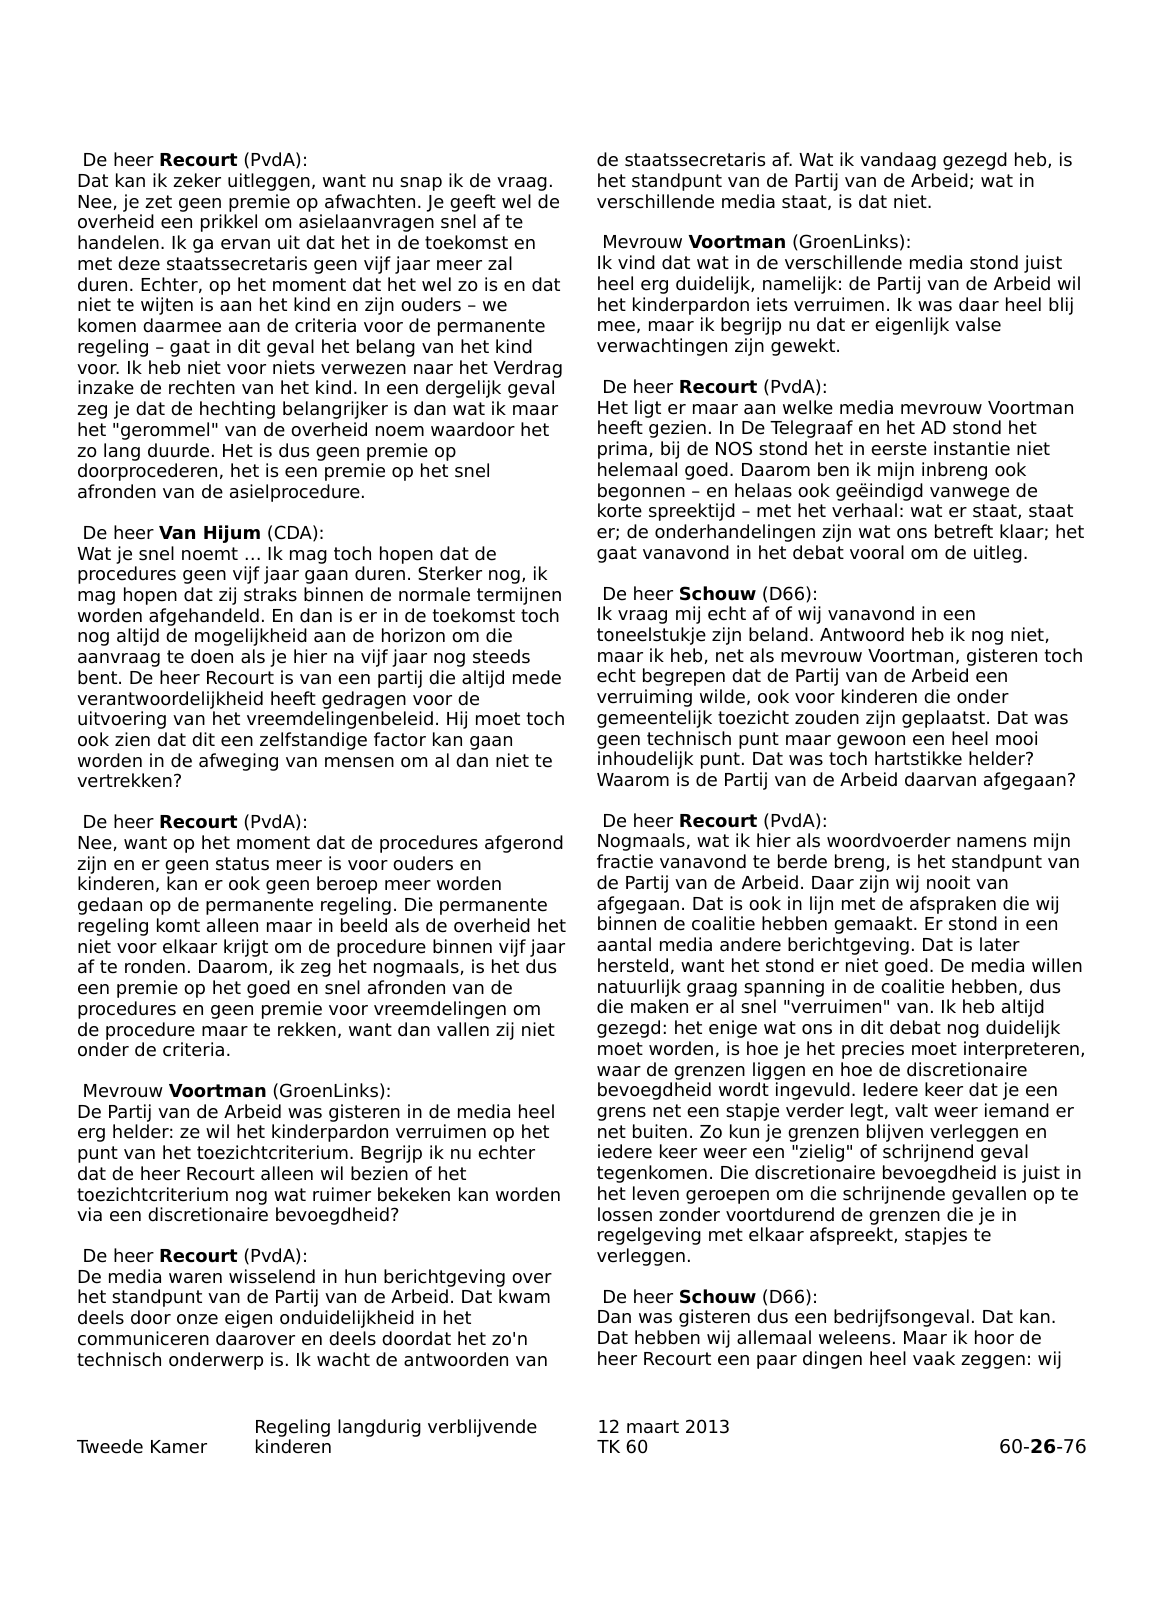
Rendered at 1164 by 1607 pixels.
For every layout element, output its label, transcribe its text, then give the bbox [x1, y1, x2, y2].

text De heer Schouw (D66): [596, 583, 1087, 604]
text De heer Recourt (PvdA): [596, 377, 1087, 397]
text De Partij van de Arbeid was gisteren in de media heel erg helder: ze wil het kinderpardon verruimen op het punt van het toezichtcriterium. Begrijp ik nu echter dat de heer Recourt alleen wil bezien of het toezichtcriterium nog wat ruimer bekeken kan worden via een discretionaire bevoegdheid? [77, 1102, 567, 1226]
text De heer Recourt (PvdA): [77, 812, 567, 833]
text Nogmaals, wat ik hier als woordvoerder namens mijn fractie vanavond te berde breng, is het standpunt van de Partij van de Arbeid. Daar zijn wij nooit van afgegaan. Dat is ook in lijn met de afspraken die wij binnen de coalitie hebben gemaakt. Er stond in een aantal media andere berichtgeving. Dat is later hersteld, want het stond er niet goed. De media willen natuurlijk graag spanning in de coalitie hebben, dus die maken er al snel "verruimen" van. Ik heb altijd gezegd: het enige wat ons in dit debat nog duidelijk moet worden, is hoe je het precies moet interpreteren, waar de grenzen liggen en hoe de discretionaire bevoegdheid wordt ingevuld. Iedere keer dat je een grens net een stapje verder legt, valt weer iemand er net buiten. Zo kun je grenzen blijven verleggen en iedere keer weer een "zielig" of schrijnend geval tegenkomen. Die discretionaire bevoegdheid is juist in het leven geroepen om die schrijnende gevallen op te lossen zonder voortdurend de grenzen die je in regelgeving met elkaar afspreekt, stapjes te verleggen. [596, 831, 1087, 1267]
text Wat je snel noemt … Ik mag toch hopen dat de procedures geen vijf jaar gaan duren. Sterker nog, ik mag hopen dat zij straks binnen de normale termijnen worden afgehandeld. En dan is er in de toekomst toch nog altijd de mogelijkheid aan de horizon om die aanvraag te doen als je hier na vijf jaar nog steeds bent. De heer Recourt is van een partij die altijd mede verantwoordelijkheid heeft gedragen voor de uitvoering van het vreemdelingenbeleid. Hij moet toch ook zien dat dit een zelfstandige factor kan gaan worden in de afweging van mensen om al dan niet te vertrekken? [77, 543, 567, 792]
text Mevrouw Voortman (GroenLinks): [596, 232, 1087, 253]
text De heer Schouw (D66): [596, 1287, 1087, 1307]
text De media waren wisselend in hun berichtgeving over het standpunt van de Partij van de Arbeid. Dat kwam deels door onze eigen onduidelijkheid in het communiceren daarover en deels doordat het zo'n technisch onderwerp is. Ik wacht de antwoorden van [77, 1267, 567, 1370]
text Mevrouw Voortman (GroenLinks): [77, 1081, 567, 1102]
text Het ligt er maar aan welke media mevrouw Voortman heeft gezien. In De Telegraaf en het AD stond het prima, bij de NOS stond het in eerste instantie niet helemaal goed. Daarom ben ik mijn inbreng ook begonnen – en helaas ook geëindigd vanwege de korte spreektijd – met het verhaal: wat er staat, staat er; de onderhandelingen zijn wat ons betreft klaar; het gaat vanavond in het debat vooral om de uitleg. [596, 397, 1087, 563]
text de staatssecretaris af. Wat ik vandaag gezegd heb, is het standpunt van de Partij van de Arbeid; wat in verschillende media staat, is dat niet. [596, 150, 1087, 212]
text De heer Van Hijum (CDA): [77, 523, 567, 543]
text De heer Recourt (PvdA): [77, 1246, 567, 1267]
text Ik vind dat wat in de verschillende media stond juist heel erg duidelijk, namelijk: de Partij van de Arbeid wil het kinderpardon iets verruimen. Ik was daar heel blij mee, maar ik begrijp nu dat er eigenlijk valse verwachtingen zijn gewekt. [596, 253, 1087, 357]
text De heer Recourt (PvdA): [596, 811, 1087, 831]
text Dat kan ik zeker uitleggen, want nu snap ik de vraag. Nee, je zet geen premie op afwachten. Je geeft wel de overheid een prikkel om asielaanvragen snel af te handelen. Ik ga ervan uit dat het in de toekomst en met deze staatssecretaris geen vijf jaar meer zal duren. Echter, op het moment dat het wel zo is en dat niet te wijten is aan het kind en zijn ouders – we komen daarmee aan de criteria voor de permanente regeling – gaat in dit geval het belang van het kind voor. Ik heb niet voor niets verwezen naar het Verdrag inzake de rechten van het kind. In een dergelijk geval zeg je dat de hechting belangrijker is dan wat ik maar het "gerommel" van de overheid noem waardoor het zo lang duurde. Het is dus geen premie op doorprocederen, het is een premie op het snel afronden van de asielprocedure. [77, 171, 567, 503]
text De heer Recourt (PvdA): [77, 150, 567, 171]
text Dan was gisteren dus een bedrijfsongeval. Dat kan. Dat hebben wij allemaal weleens. Maar ik hoor de heer Recourt een paar dingen heel vaak zeggen: wij [596, 1307, 1087, 1369]
text Ik vraag mij echt af of wij vanavond in een toneelstukje zijn beland. Antwoord heb ik nog niet, maar ik heb, net als mevrouw Voortman, gisteren toch echt begrepen dat de Partij van de Arbeid een verruiming wilde, ook voor kinderen die onder gemeentelijk toezicht zouden zijn geplaatst. Dat was geen technisch punt maar gewoon een heel mooi inhoudelijk punt. Dat was toch hartstikke helder? Waarom is de Partij van de Arbeid daarvan afgegaan? [596, 604, 1087, 791]
text Nee, want op het moment dat de procedures afgerond zijn en er geen status meer is voor ouders en kinderen, kan er ook geen beroep meer worden gedaan op de permanente regeling. Die permanente regeling komt alleen maar in beeld als de overheid het niet voor elkaar krijgt om de procedure binnen vijf jaar af te ronden. Daarom, ik zeg het nogmaals, is het dus een premie op het goed en snel afronden van de procedures en geen premie voor vreemdelingen om de procedure maar te rekken, want dan vallen zij niet onder de criteria. [77, 833, 567, 1061]
